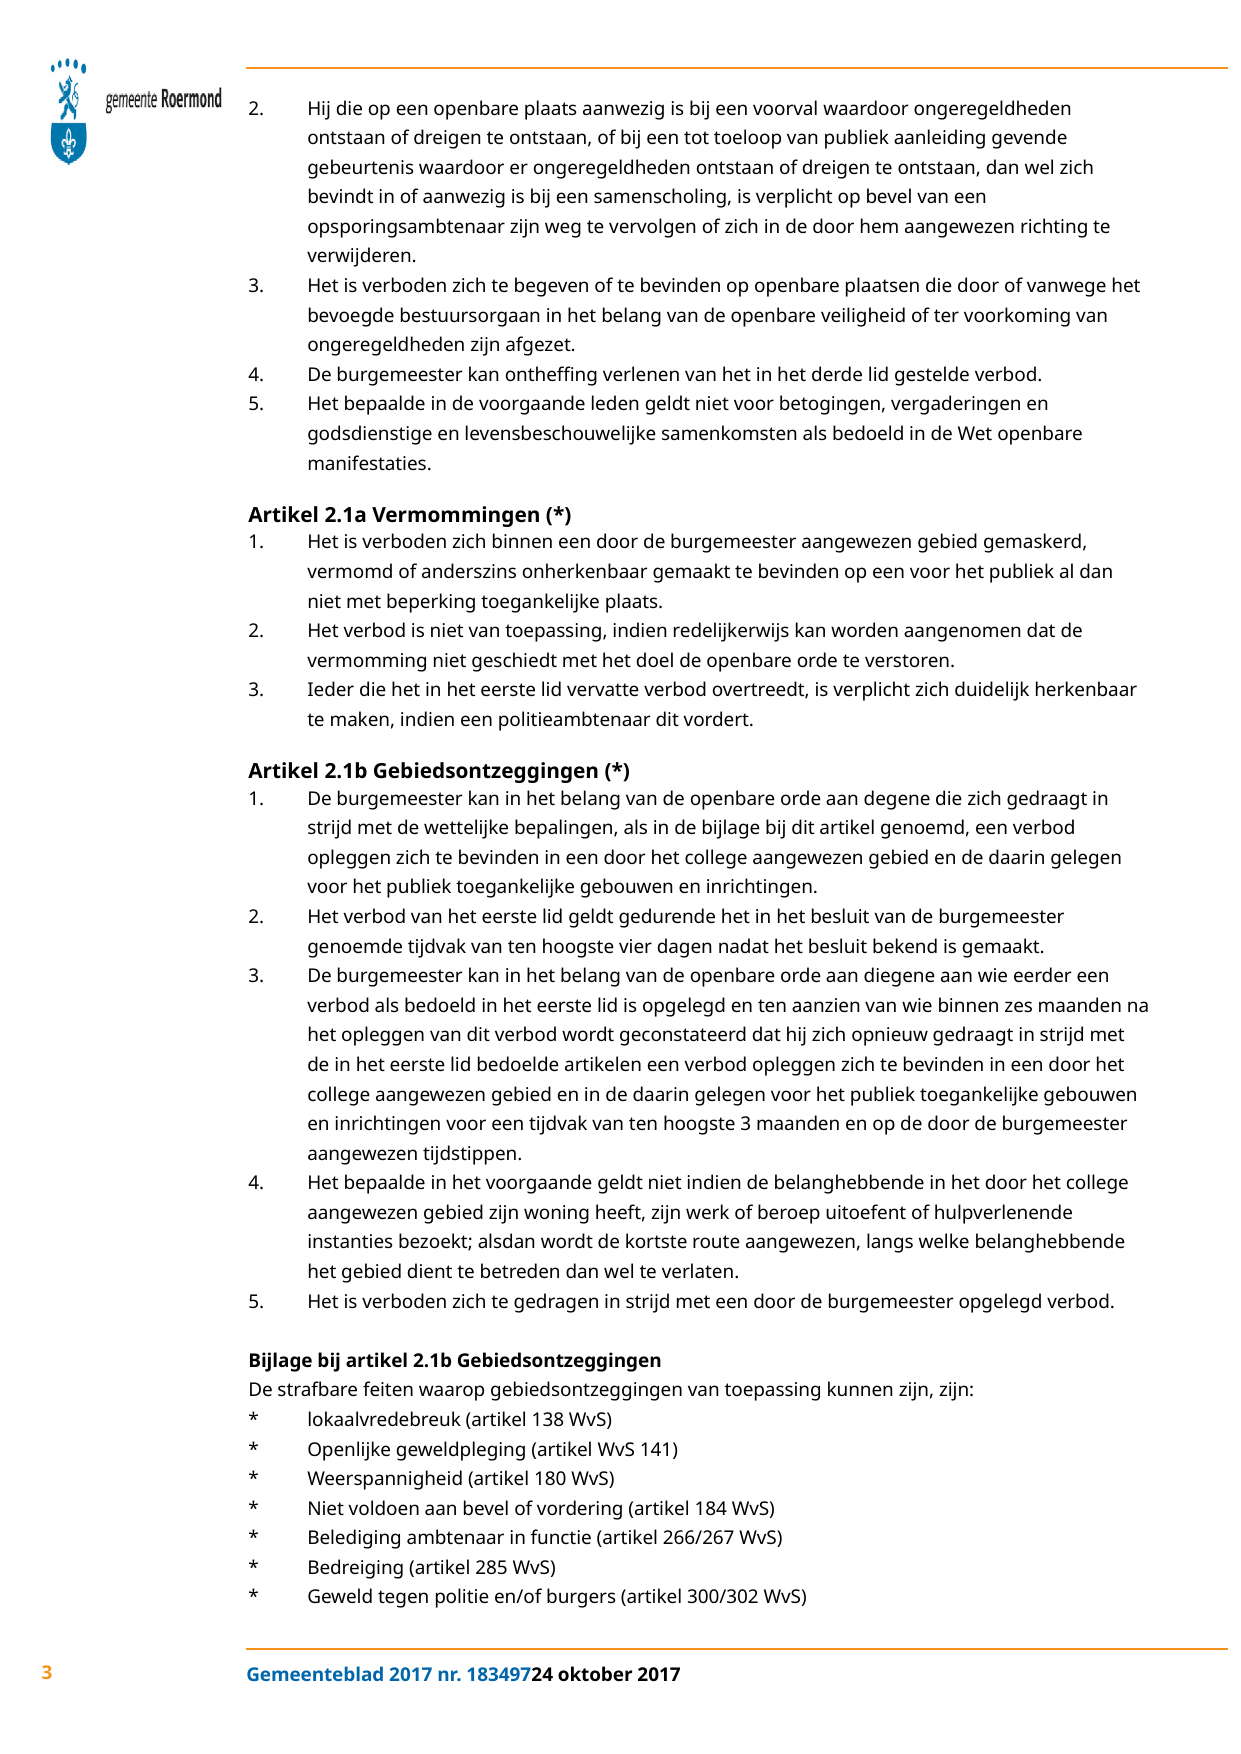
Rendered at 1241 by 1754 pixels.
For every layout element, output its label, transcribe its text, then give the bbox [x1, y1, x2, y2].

text Artikel 2.1a Vermommingen (*) [248, 500, 1152, 529]
list Het bepaalde in het voorgaande geldt niet indien de belanghebbende in het door het college aangewezen gebied zijn woning heeft, zijn werk of beroep uitoefent of hulpverlenende instanties bezoekt; alsdan wordt de kortste route aangewezen, langs welke belanghebbende het gebied dient te betreden dan wel te verlaten. [248, 1169, 1152, 1284]
list Niet voldoen aan bevel of vordering (artikel 184 WvS) [248, 1495, 1152, 1521]
list Geweld tegen politie en/of burgers (artikel 300/302 WvS) [248, 1584, 1152, 1609]
list De burgemeester kan in het belang van de openbare orde aan degene die zich gedraagt in strijd met de wettelijke bepalingen, als in de bijlage bij dit artikel genoemd, een verbod opleggen zich te bevinden in een door het college aangewezen gebied en de daarin gelegen voor het publiek toegankelijke gebouwen en inrichtingen. [248, 785, 1152, 899]
list Bedreiging (artikel 285 WvS) [248, 1554, 1152, 1580]
list Het is verboden zich te gedragen in strijd met een door de burgemeester opgelegd verbod. [248, 1288, 1152, 1314]
list Het verbod van het eerste lid geldt gedurende het in het besluit van de burgemeester genoemde tijdvak van ten hoogste vier dagen nadat het besluit bekend is gemaakt. [248, 903, 1152, 959]
text De strafbare feiten waarop gebiedsontzeggingen van toepassing kunnen zijn, zijn: [248, 1377, 1152, 1402]
list Het verbod is niet van toepassing, indien redelijkerwijs kan worden aangenomen dat de vermomming niet geschiedt met het doel de openbare orde te verstoren. [248, 617, 1152, 673]
list Belediging ambtenaar in functie (artikel 266/267 WvS) [248, 1524, 1152, 1550]
picture [41, 47, 231, 172]
text Bijlage bij artikel 2.1b Gebiedsontzeggingen [248, 1347, 1152, 1373]
list De burgemeester kan in het belang van de openbare orde aan diegene aan wie eerder een verbod als bedoeld in het eerste lid is opgelegd en ten aanzien van wie binnen zes maanden na het opleggen van dit verbod wordt geconstateerd dat hij zich opnieuw gedraagt in strijd met de in het eerste lid bedoelde artikelen een verbod opleggen zich te bevinden in een door het college aangewezen gebied en in de daarin gelegen voor het publiek toegankelijke gebouwen en inrichtingen voor een tijdvak van ten hoogste 3 maanden en op de door de burgemeester aangewezen tijdstippen. [248, 962, 1152, 1166]
list lokaalvredebreuk (artikel 138 WvS) [248, 1406, 1152, 1432]
list Hij die op een openbare plaats aanwezig is bij een voorval waardoor ongeregeldheden ontstaan of dreigen te ontstaan, of bij een tot toeloop van publiek aanleiding gevende gebeurtenis waardoor er ongeregeldheden ontstaan of dreigen te ontstaan, dan wel zich bevindt in of aanwezig is bij een samenscholing, is verplicht op bevel van een opsporingsambtenaar zijn weg te vervolgen of zich in de door hem aangewezen richting te verwijderen. [248, 95, 1152, 268]
list Het is verboden zich te begeven of te bevinden op openbare plaatsen die door of vanwege het bevoegde bestuursorgaan in het belang van de openbare veiligheid of ter voorkoming van ongeregeldheden zijn afgezet. [248, 272, 1152, 357]
list Het bepaalde in de voorgaande leden geldt niet voor betogingen, vergaderingen en godsdienstige en levensbeschouwelijke samenkomsten als bedoeld in de Wet openbare manifestaties. [248, 391, 1152, 476]
text Artikel 2.1b Gebiedsontzeggingen (*) [248, 757, 1152, 785]
list Ieder die het in het eerste lid vervatte verbod overtreedt, is verplicht zich duidelijk herkenbaar te maken, indien een politieambtenaar dit vordert. [248, 677, 1152, 732]
list Het is verboden zich binnen een door de burgemeester aangewezen gebied gemaskerd, vermomd of anderszins onherkenbaar gemaakt te bevinden op een voor het publiek al dan niet met beperking toegankelijke plaats. [248, 529, 1152, 613]
list De burgemeester kan ontheffing verlenen van het in het derde lid gestelde verbod. [248, 361, 1152, 387]
list Openlijke geweldpleging (artikel WvS 141) [248, 1436, 1152, 1462]
list Weerspannigheid (artikel 180 WvS) [248, 1465, 1152, 1491]
